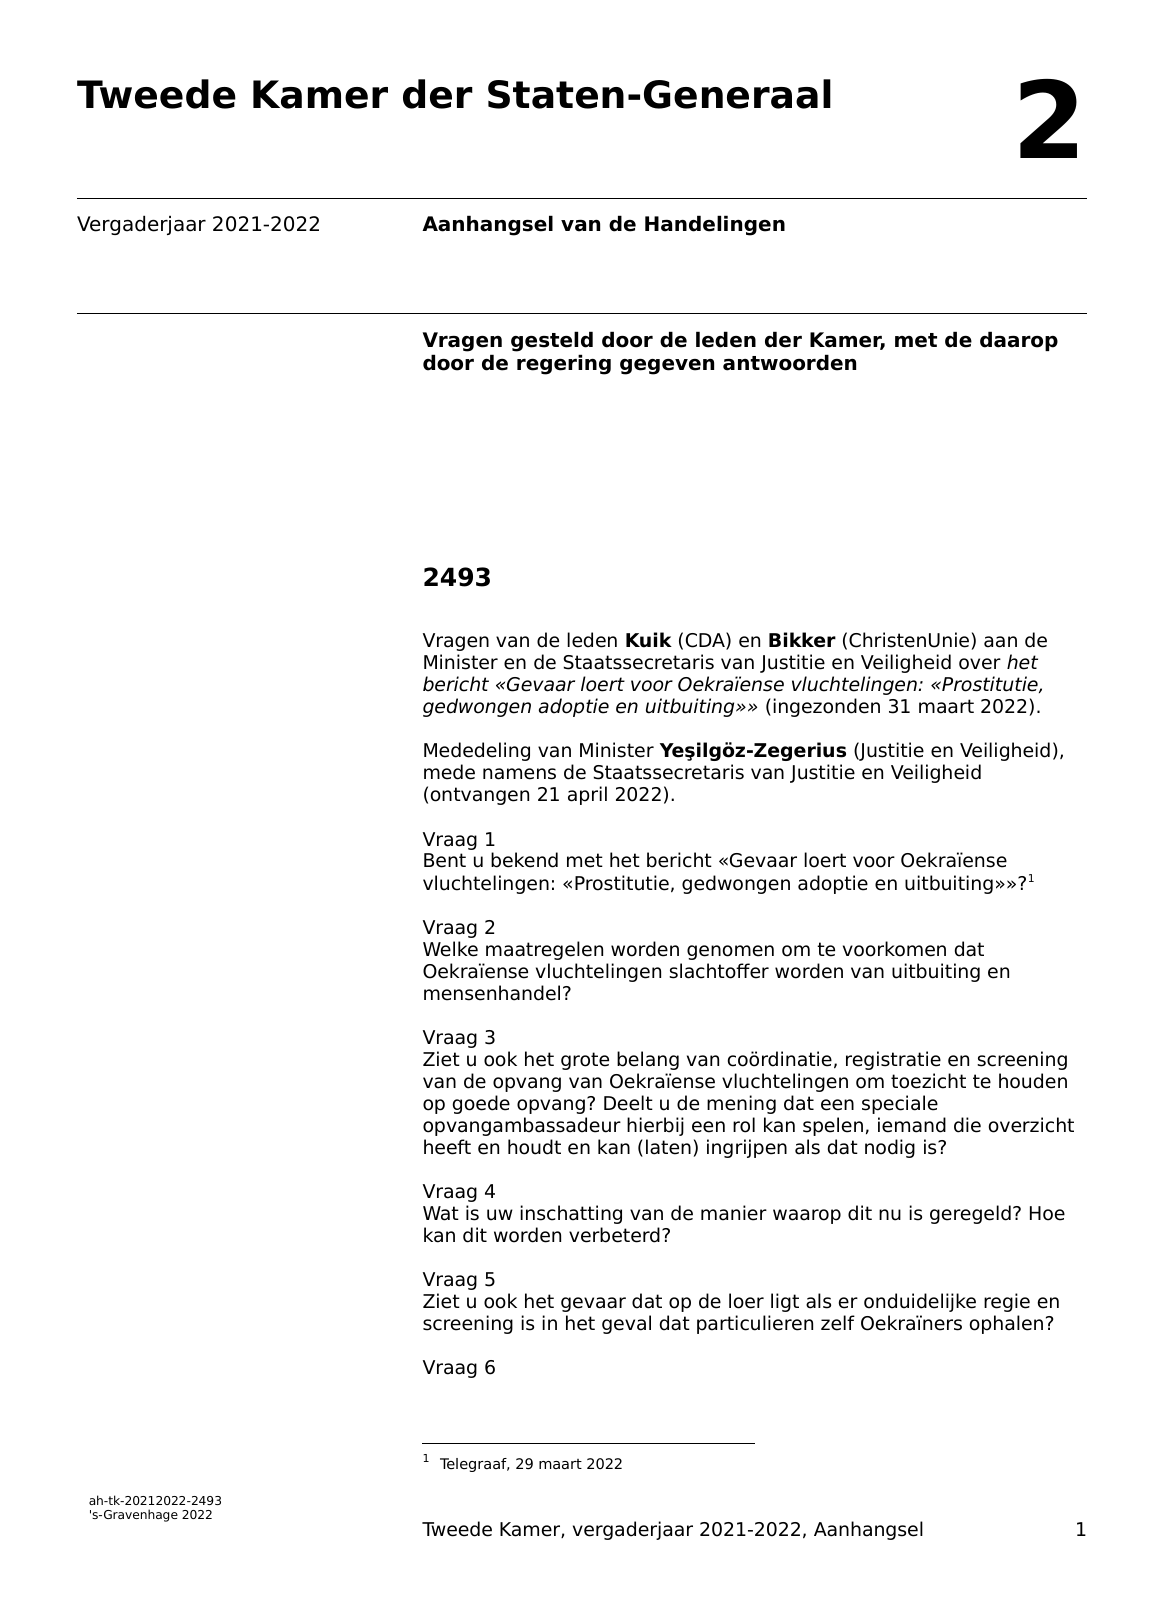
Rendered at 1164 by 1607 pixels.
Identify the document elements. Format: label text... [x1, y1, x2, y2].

text Ziet u ook het grote belang van coördinatie, registratie en screening van de opvang van Oekraïense vluchtelingen om toezicht te houden op goede opvang? Deelt u de mening dat een speciale opvangambassadeur hierbij een rol kan spelen, iemand die overzicht heeft en houdt en kan (laten) ingrijpen als dat nodig is? [422, 1049, 1087, 1158]
text ah-tk-20212022-2493 [88, 1494, 323, 1508]
table_header 2 [886, 59, 1087, 198]
table_cell Aanhangsel van de Handelingen [422, 199, 1087, 313]
text Bent u bekend met het bericht «Gevaar loert voor Oekraïense vluchtelingen: «Prostitutie, gedwongen adoptie en uitbuiting»»? [422, 850, 1087, 894]
text Welke maatregelen worden genomen om te voorkomen dat Oekraïense vluchtelingen slachtoffer worden van uitbuiting en mensenhandel? [422, 938, 1087, 1004]
text Vraag 6 [422, 1357, 1087, 1379]
text 2493 [422, 563, 1087, 592]
text Vragen van de leden Kuik (CDA) en Bikker (ChristenUnie) aan de Minister en de Staatssecretaris van Justitie en Veiligheid over het bericht «Gevaar loert voor Oekraïense vluchtelingen: «Prostitutie, gedwongen adoptie en uitbuiting»» (ingezonden 31 maart 2022). [422, 630, 1087, 718]
table_cell Vragen gesteld door de leden der Kamer, met de daarop door de regering gegeven antwoorden [422, 314, 1087, 375]
text Mededeling van Minister Yeşilgöz-Zegerius (Justitie en Veiligheid), mede namens de Staatssecretaris van Justitie en Veiligheid (ontvangen 21 april 2022). [422, 740, 1087, 806]
text Wat is uw inschatting van de manier waarop dit nu is geregeld? Hoe kan dit worden verbeterd? [422, 1203, 1087, 1247]
table_cell Vergaderjaar 2021-2022 [77, 199, 422, 313]
text Vraag 2 [422, 917, 1087, 938]
table_cell [77, 314, 422, 375]
text Vraag 3 [422, 1027, 1087, 1049]
text Vraag 5 [422, 1269, 1087, 1291]
text Ziet u ook het gevaar dat op de loer ligt als er onduidelijke regie en screening is in het geval dat particulieren zelf Oekraïners ophalen? [422, 1291, 1087, 1335]
text Telegraaf, 29 maart 2022 [422, 1452, 1087, 1474]
text Vraag 1 [422, 828, 1087, 850]
text 's-Gravenhage 2022 [88, 1508, 323, 1522]
text Vraag 4 [422, 1181, 1087, 1203]
table_header Tweede Kamer der Staten-Generaal [77, 59, 886, 198]
